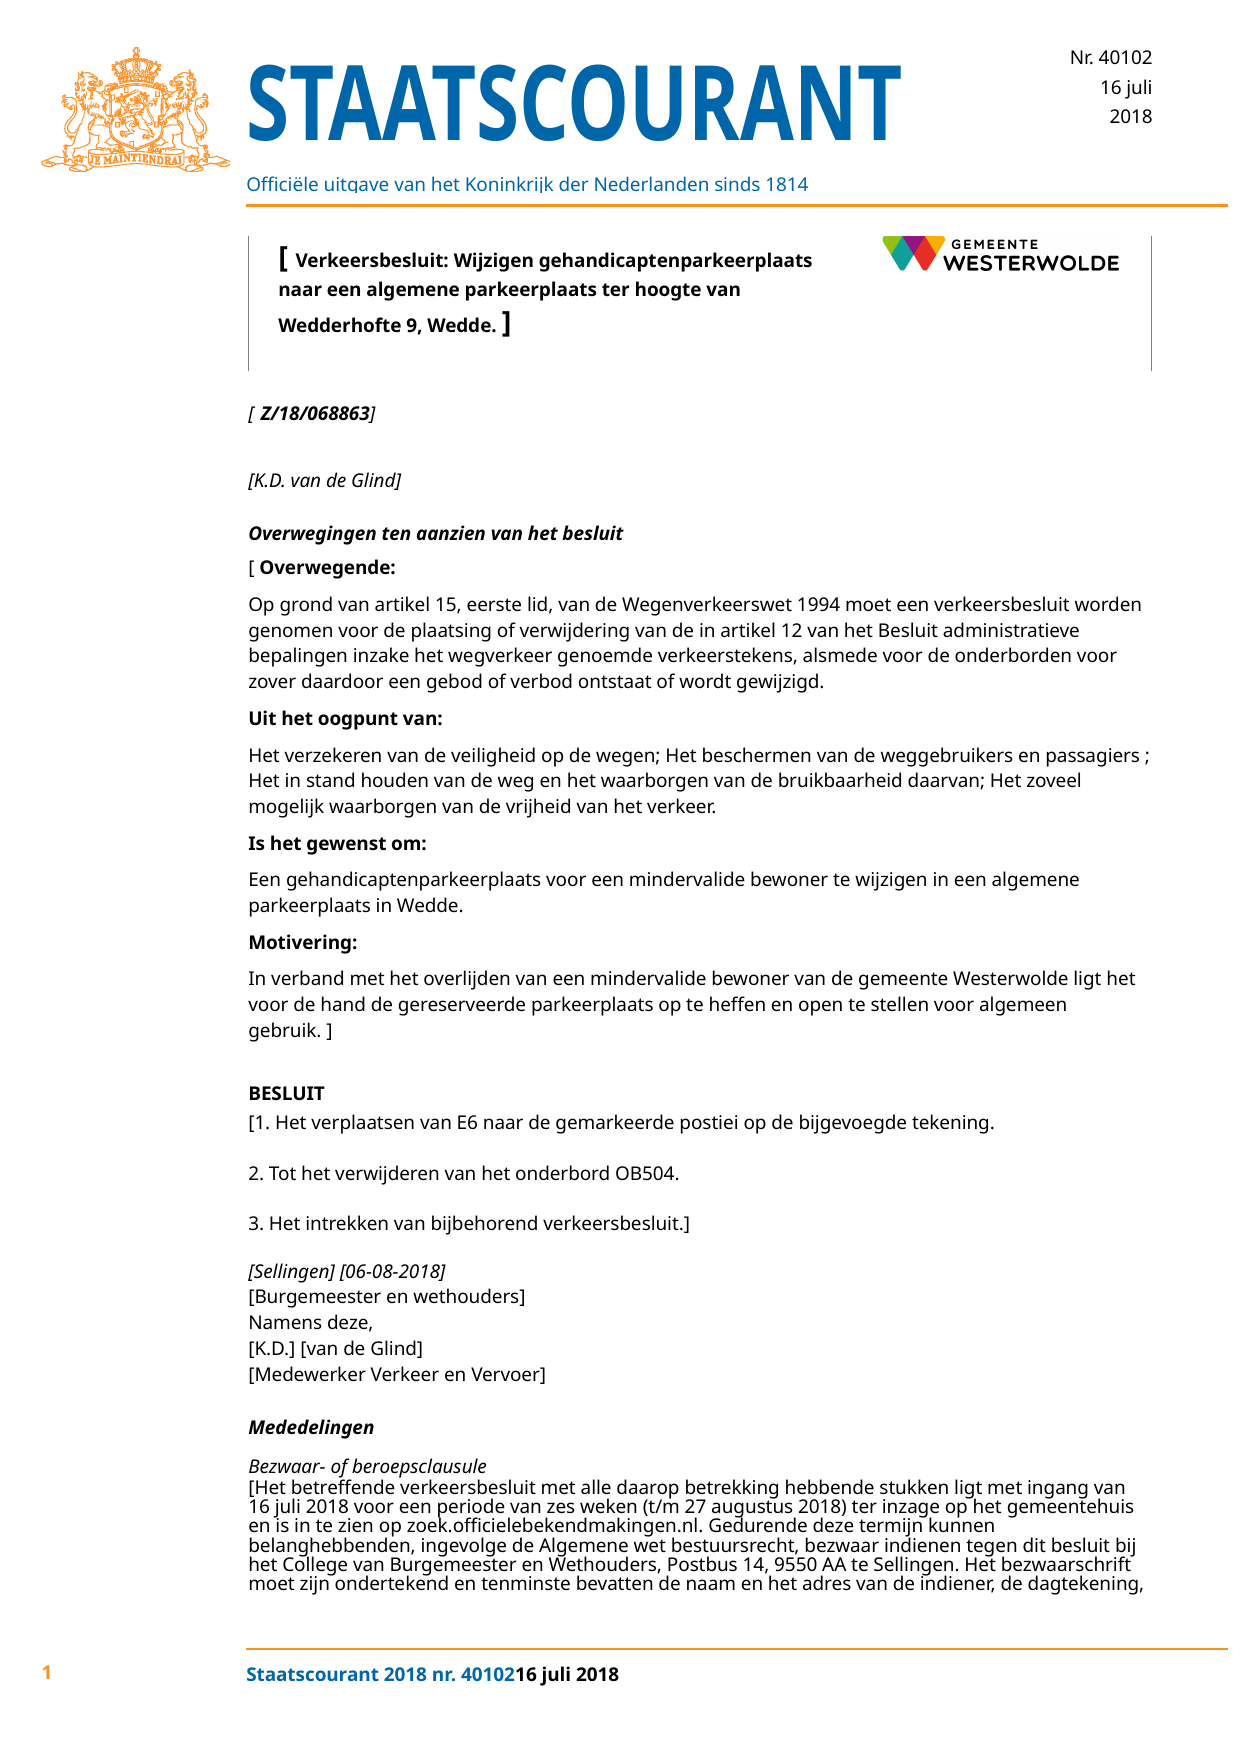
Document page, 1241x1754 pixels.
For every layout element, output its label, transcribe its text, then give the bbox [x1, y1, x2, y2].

text [Medewerker Verkeer en Vervoer] [248, 1361, 1152, 1387]
table_header [850, 236, 1151, 371]
text 3. Het intrekken van bijbehorend verkeersbesluit.] [248, 1210, 1152, 1236]
text [Het betreffende verkeersbesluit met alle daarop betrekking hebbende stukken ligt met ingang van 16 juli 2018 voor een periode van zes weken (t/m 27 augustus 2018) ter inzage op het gemeentehuis en is in te zien op zoek.officielebekendmakingen.nl. Gedurende deze termijn kunnen belanghebbenden, ingevolge de Algemene wet bestuursrecht, bezwaar indienen tegen dit besluit bij het College van Burgemeester en Wethouders, Postbus 14, 9550 AA te Sellingen. Het bezwaarschrift moet zijn ondertekend en tenminste bevatten de naam en het adres van de indiener, de dagtekening, [248, 1479, 1152, 1594]
text Een gehandicaptenparkeerplaats voor een mindervalide bewoner te wijzigen in een algemene parkeerplaats in Wedde. [248, 867, 1152, 918]
text BESLUIT [248, 1080, 1152, 1106]
text [K.D.] [van de Glind] [248, 1335, 1152, 1361]
text Motivering: [248, 929, 1152, 955]
text [ Overwegende: [248, 554, 1152, 580]
text 2. Tot het verwijderen van het onderbord OB504. [248, 1160, 1152, 1186]
text [Sellingen] [06-08-2018] [248, 1258, 1152, 1284]
text [ Z/18/068863] [248, 400, 1152, 426]
text [1. Het verplaatsen van E6 naar de gemarkeerde postiei op de bijgevoegde tekening. [248, 1109, 1152, 1135]
text [K.D. van de Glind] [248, 468, 1152, 493]
text Is het gewenst om: [248, 830, 1152, 856]
text Overwegingen ten aanzien van het besluit [248, 521, 1152, 546]
text Op grond van artikel 15, eerste lid, van de Wegenverkeerswet 1994 moet een verkeersbesluit worden genomen voor de plaatsing of verwijdering van de in artikel 12 van het Besluit administratieve bepalingen inzake het wegverkeer genoemde verkeerstekens, alsmede voor de onderborden voor zover daardoor een gebod of verbod ontstaat of wordt gewijzigd. [248, 591, 1152, 694]
text [Burgemeester en wethouders] [248, 1284, 1152, 1309]
text Uit het oogpunt van: [248, 705, 1152, 731]
text Bezwaar- of beroepsclausule [248, 1453, 1152, 1479]
text Het verzekeren van de veiligheid op de wegen; Het beschermen van de weggebruikers en passagiers ; Het in stand houden van de weg en het waarborgen van de bruikbaarheid daarvan; Het zoveel mogelijk waarborgen van de vrijheid van het verkeer. [248, 742, 1152, 819]
text Mededelingen [248, 1414, 1152, 1439]
table_header [ Verkeersbesluit: Wijzigen gehandicaptenparkeerplaats naar een algemene parkeerplaats ter hoogte van Wedderhofte 9, Wedde. ] [249, 236, 850, 371]
picture [882, 236, 1119, 271]
text Namens deze, [248, 1309, 1152, 1335]
picture [41, 47, 231, 172]
text In verband met het overlijden van een mindervalide bewoner van de gemeente Westerwolde ligt het voor de hand de gereserveerde parkeerplaats op te heffen en open te stellen voor algemeen gebruik. ] [248, 966, 1152, 1043]
